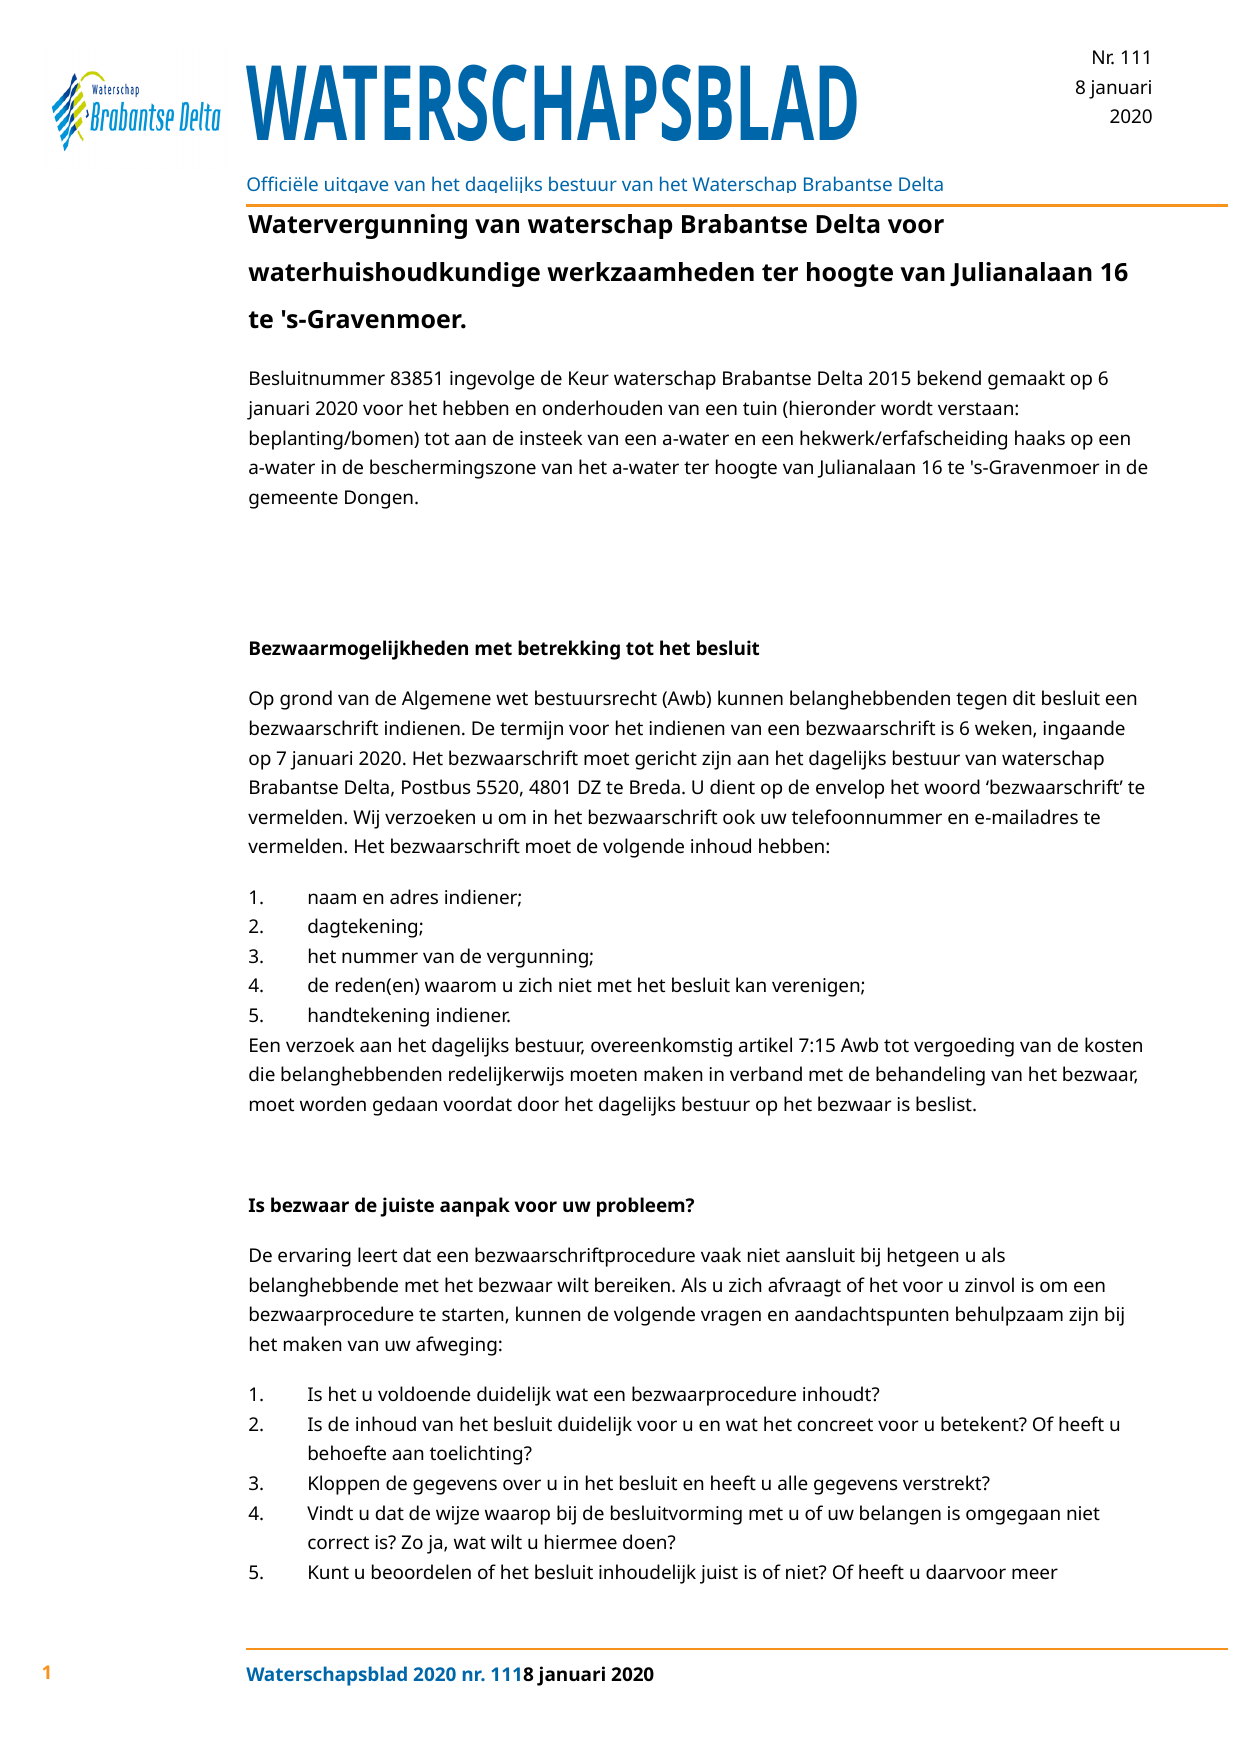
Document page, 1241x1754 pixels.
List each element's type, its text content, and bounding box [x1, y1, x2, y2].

list handtekening indiener. [248, 1002, 1152, 1028]
text Watervergunning van waterschap Brabantse Delta voor waterhuishoudkundige werkzaamheden ter hoogte van Julianalaan 16 te 's-Gravenmoer. [248, 207, 1152, 336]
text Is bezwaar de juiste aanpak voor uw probleem? [248, 1192, 1152, 1217]
text Een verzoek aan het dagelijks bestuur, overeenkomstig artikel 7:15 Awb tot vergoeding van de kosten die belanghebbenden redelijkerwijs moeten maken in verband met de behandeling van het bezwaar, moet worden gedaan voordat door het dagelijks bestuur op het bezwaar is beslist. [248, 1032, 1152, 1117]
picture [41, 47, 231, 172]
list de reden(en) waarom u zich niet met het besluit kan verenigen; [248, 973, 1152, 998]
list Kunt u beoordelen of het besluit inhoudelijk juist is of niet? Of heeft u daarvoor meer [248, 1559, 1152, 1584]
text De ervaring leert dat een bezwaarschriftprocedure vaak niet aansluit bij hetgeen u als belanghebbende met het bezwaar wilt bereiken. Als u zich afvraagt of het voor u zinvol is om een bezwaarprocedure te starten, kunnen de volgende vragen en aandachtspunten behulpzaam zijn bij het maken van uw afweging: [248, 1242, 1152, 1357]
text Besluitnummer 83851 ingevolge de Keur waterschap Brabantse Delta 2015 bekend gemaakt op 6 januari 2020 voor het hebben en onderhouden van een tuin (hieronder wordt verstaan: beplanting/bomen) tot aan de insteek van een a-water en een hekwerk/erfafscheiding haaks op een a-water in de beschermingszone van het a-water ter hoogte van Julianalaan 16 te 's-Gravenmoer in de gemeente Dongen. [248, 366, 1152, 509]
list naam en adres indiener; [248, 884, 1152, 909]
list het nummer van de vergunning; [248, 943, 1152, 969]
text Bezwaarmogelijkheden met betrekking tot het besluit [248, 635, 1152, 661]
text Op grond van de Algemene wet bestuursrecht (Awb) kunnen belanghebbenden tegen dit besluit een bezwaarschrift indienen. De termijn voor het indienen van een bezwaarschrift is 6 weken, ingaande op 7 januari 2020. Het bezwaarschrift moet gericht zijn aan het dagelijks bestuur van waterschap Brabantse Delta, Postbus 5520, 4801 DZ te Breda. U dient op de envelop het woord ‘bezwaarschrift’ te vermelden. Wij verzoeken u om in het bezwaarschrift ook uw telefoonnummer en e‑mailadres te vermelden. Het bezwaarschrift moet de volgende inhoud hebben: [248, 686, 1152, 859]
list dagtekening; [248, 913, 1152, 939]
list Is de inhoud van het besluit duidelijk voor u en wat het concreet voor u betekent? Of heeft u behoefte aan toelichting? [248, 1411, 1152, 1466]
list Kloppen de gegevens over u in het besluit en heeft u alle gegevens verstrekt? [248, 1470, 1152, 1496]
list Vindt u dat de wijze waarop bij de besluitvorming met u of uw belangen is omgegaan niet correct is? Zo ja, wat wilt u hiermee doen? [248, 1500, 1152, 1555]
list Is het u voldoende duidelijk wat een bezwaarprocedure inhoudt? [248, 1381, 1152, 1407]
